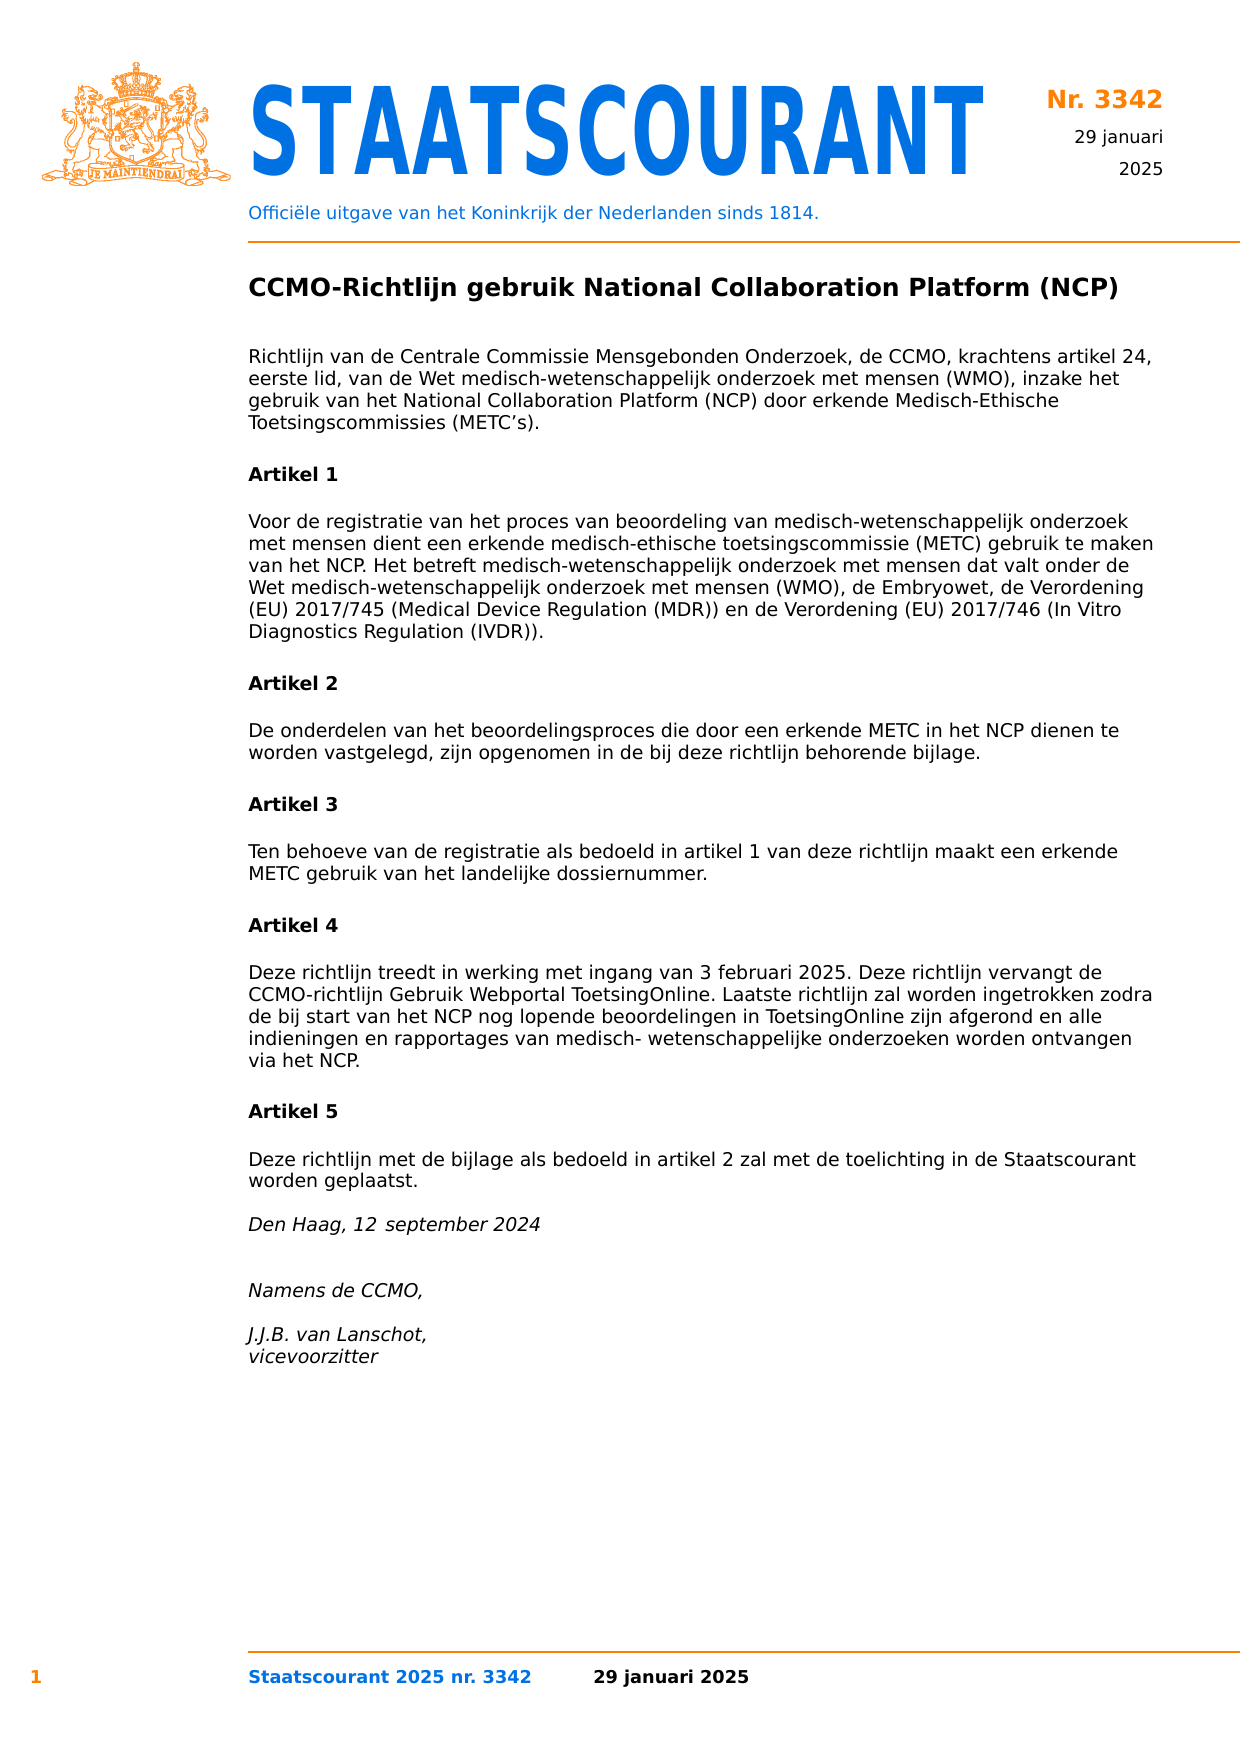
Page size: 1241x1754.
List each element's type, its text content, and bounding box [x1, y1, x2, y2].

text Ten behoeve van de registratie als bedoeld in artikel 1 van deze richtlijn maakt een erkende METC gebruik van het landelijke dossiernummer. [248, 841, 1163, 884]
text Namens de CCMO, J.J.B. van Lanschot, vicevoorzitter [248, 1258, 1163, 1368]
subtitle Artikel 1 [248, 464, 1163, 486]
table_cell 29 januari [998, 121, 1240, 153]
subtitle Artikel 2 [248, 673, 1163, 695]
subtitle CCMO-Richtlijn gebruik National Collaboration Platform (NCP) [248, 273, 1163, 302]
subtitle Artikel 5 [248, 1101, 1163, 1123]
text Deze richtlijn treedt in werking met ingang van 3 februari 2025. Deze richtlijn vervangt de CCMO-richtlijn Gebruik Webportal ToetsingOnline. Laatste richtlijn zal worden ingetrokken zodra de bij start van het NCP nog lopende beoordelingen in ToetsingOnline zijn afgerond en alle indieningen en rapportages van medisch- wetenschappelijke onderzoeken worden ontvangen via het NCP. [248, 962, 1163, 1071]
subtitle Artikel 4 [248, 914, 1163, 937]
table_cell Officiële uitgave van het Koninkrijk der Nederlanden sinds 1814. [248, 203, 1240, 241]
text Richtlijn van de Centrale Commissie Mensgebonden Onderzoek, de CCMO, krachtens artikel 24, eerste lid, van de Wet medisch-wetenschappelijk onderzoek met mensen (WMO), inzake het gebruik van het National Collaboration Platform (NCP) door erkende Medisch-Ethische Toetsingscommissies (METC’s). [248, 346, 1163, 434]
text De onderdelen van het beoordelingsproces die door een erkende METC in het NCP dienen te worden vastgelegd, zijn opgenomen in de bij deze richtlijn behorende bijlage. [248, 720, 1163, 764]
text Voor de registratie van het proces van beoordeling van medisch-wetenschappelijk onderzoek met mensen dient een erkende medisch-ethische toetsingscommissie (METC) gebruik te maken van het NCP. Het betreft medisch-wetenschappelijk onderzoek met mensen dat valt onder de Wet medisch-wetenschappelijk onderzoek met mensen (WMO), de Embryowet, de Verordening (EU) 2017/745 (Medical Device Regulation (MDR)) en de Verordening (EU) 2017/746 (In Vitro Diagnostics Regulation (IVDR)). [248, 511, 1163, 643]
text Deze richtlijn met de bijlage als bedoeld in artikel 2 zal met de toelichting in de Staatscourant worden geplaatst. [248, 1148, 1163, 1192]
picture [41, 62, 231, 186]
table_header Nr. 3342 [998, 62, 1240, 121]
text Den Haag, 12 september 2024 [248, 1214, 1163, 1236]
table_cell 2025 [998, 153, 1240, 203]
subtitle Artikel 3 [248, 794, 1163, 816]
table_header STAATSCOURANT [248, 62, 998, 203]
table_header [25, 62, 248, 241]
